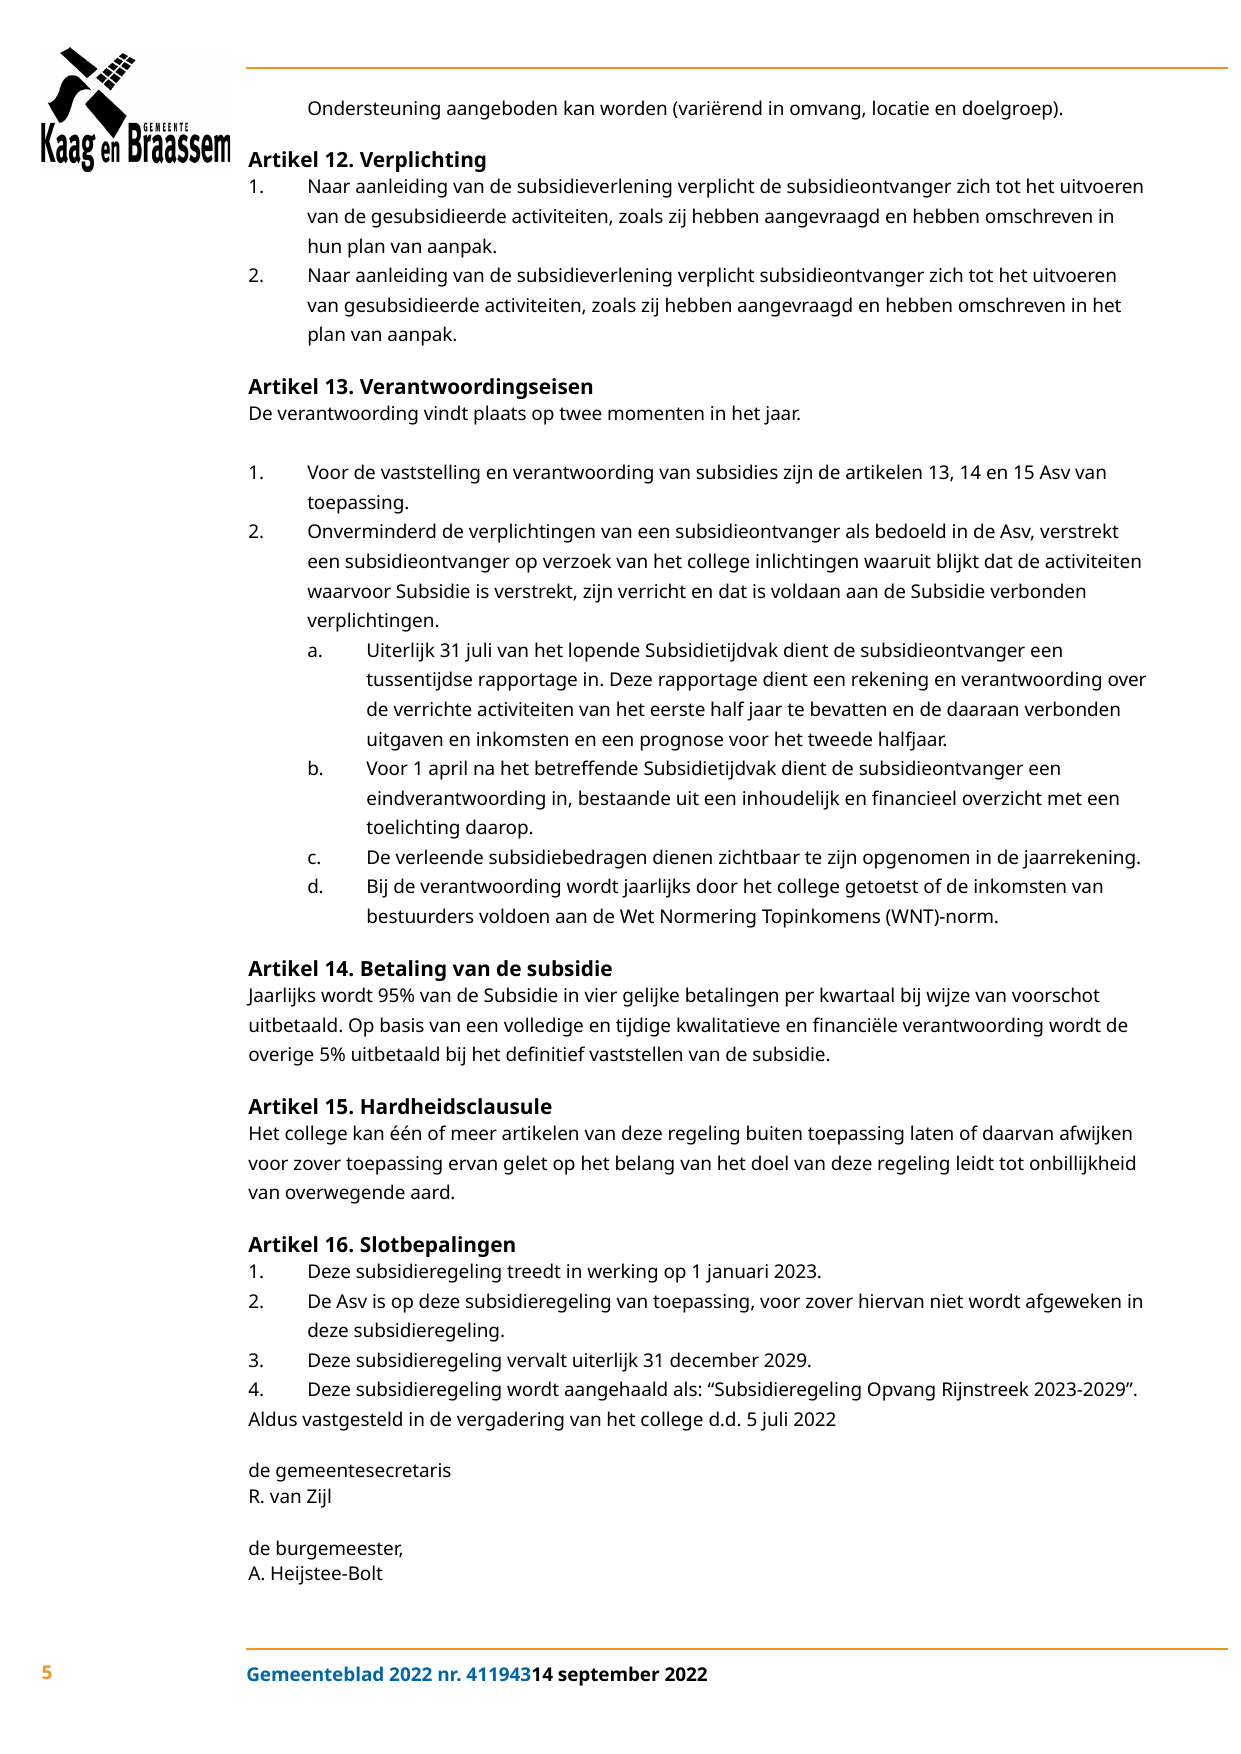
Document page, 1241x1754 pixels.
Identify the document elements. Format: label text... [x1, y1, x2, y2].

list Voor de vaststelling en verantwoording van subsidies zijn de artikelen 13, 14 en 15 Asv van toepassing. [248, 459, 1152, 515]
list Bij de verantwoording wordt jaarlijks door het college getoetst of de inkomsten van bestuurders voldoen aan de Wet Normering Topinkomens (WNT)-norm. [307, 874, 1152, 929]
text Jaarlijks wordt 95% van de Subsidie in vier gelijke betalingen per kwartaal bij wijze van voorschot uitbetaald. Op basis van een volledige en tijdige kwalitatieve en financiële verantwoording wordt de overige 5% uitbetaald bij het definitief vaststellen van de subsidie. [248, 982, 1152, 1067]
text Het college kan één of meer artikelen van deze regeling buiten toepassing laten of daarvan afwijken voor zover toepassing ervan gelet op het belang van het doel van deze regeling leidt tot onbillijkheid van overwegende aard. [248, 1120, 1152, 1205]
text A. Heijstee-Bolt [248, 1561, 1152, 1586]
text Artikel 12. Verplichting [248, 145, 1152, 174]
text de burgemeester, [248, 1535, 1152, 1561]
text De verantwoording vindt plaats op twee momenten in het jaar. [248, 400, 1152, 426]
text de gemeentesecretaris [248, 1458, 1152, 1483]
picture [41, 47, 231, 172]
list Uiterlijk 31 juli van het lopende Subsidietijdvak dient de subsidieontvanger een tussentijdse rapportage in. Deze rapportage dient een rekening en verantwoording over de verrichte activiteiten van het eerste half jaar te bevatten en de daaraan verbonden uitgaven en inkomsten en een prognose voor het tweede halfjaar. [307, 637, 1152, 752]
text Artikel 15. Hardheidsclausule [248, 1092, 1152, 1120]
list Ondersteuning aangeboden kan worden (variërend in omvang, locatie en doelgroep). [248, 95, 1152, 121]
text Artikel 14. Betaling van de subsidie [248, 954, 1152, 982]
text Artikel 16. Slotbepalingen [248, 1230, 1152, 1258]
list Voor 1 april na het betreffende Subsidietijdvak dient de subsidieontvanger een eindverantwoording in, bestaande uit een inhoudelijk en financieel overzicht met een toelichting daarop. [307, 755, 1152, 840]
list Naar aanleiding van de subsidieverlening verplicht de subsidieontvanger zich tot het uitvoeren van de gesubsidieerde activiteiten, zoals zij hebben aangevraagd en hebben omschreven in hun plan van aanpak. [248, 174, 1152, 258]
list De verleende subsidiebedragen dienen zichtbaar te zijn opgenomen in de jaarrekening. [307, 844, 1152, 870]
text Artikel 13. Verantwoordingseisen [248, 372, 1152, 400]
list Onverminderd de verplichtingen van een subsidieontvanger als bedoeld in de Asv, verstrekt een subsidieontvanger op verzoek van het college inlichtingen waaruit blijkt dat de activiteiten waarvoor Subsidie is verstrekt, zijn verricht en dat is voldaan aan de Subsidie verbonden verplichtingen. [248, 519, 1152, 633]
list Deze subsidieregeling wordt aangehaald als: “Subsidieregeling Opvang Rijnstreek 2023-2029”. [248, 1377, 1152, 1402]
list Naar aanleiding van de subsidieverlening verplicht subsidieontvanger zich tot het uitvoeren van gesubsidieerde activiteiten, zoals zij hebben aangevraagd en hebben omschreven in het plan van aanpak. [248, 262, 1152, 347]
text R. van Zijl [248, 1483, 1152, 1509]
list Deze subsidieregeling vervalt uiterlijk 31 december 2029. [248, 1347, 1152, 1373]
list Deze subsidieregeling treedt in werking op 1 januari 2023. [248, 1258, 1152, 1284]
list De Asv is op deze subsidieregeling van toepassing, voor zover hiervan niet wordt afgeweken in deze subsidieregeling. [248, 1288, 1152, 1343]
text Aldus vastgesteld in de vergadering van het college d.d. 5 juli 2022 [248, 1406, 1152, 1432]
